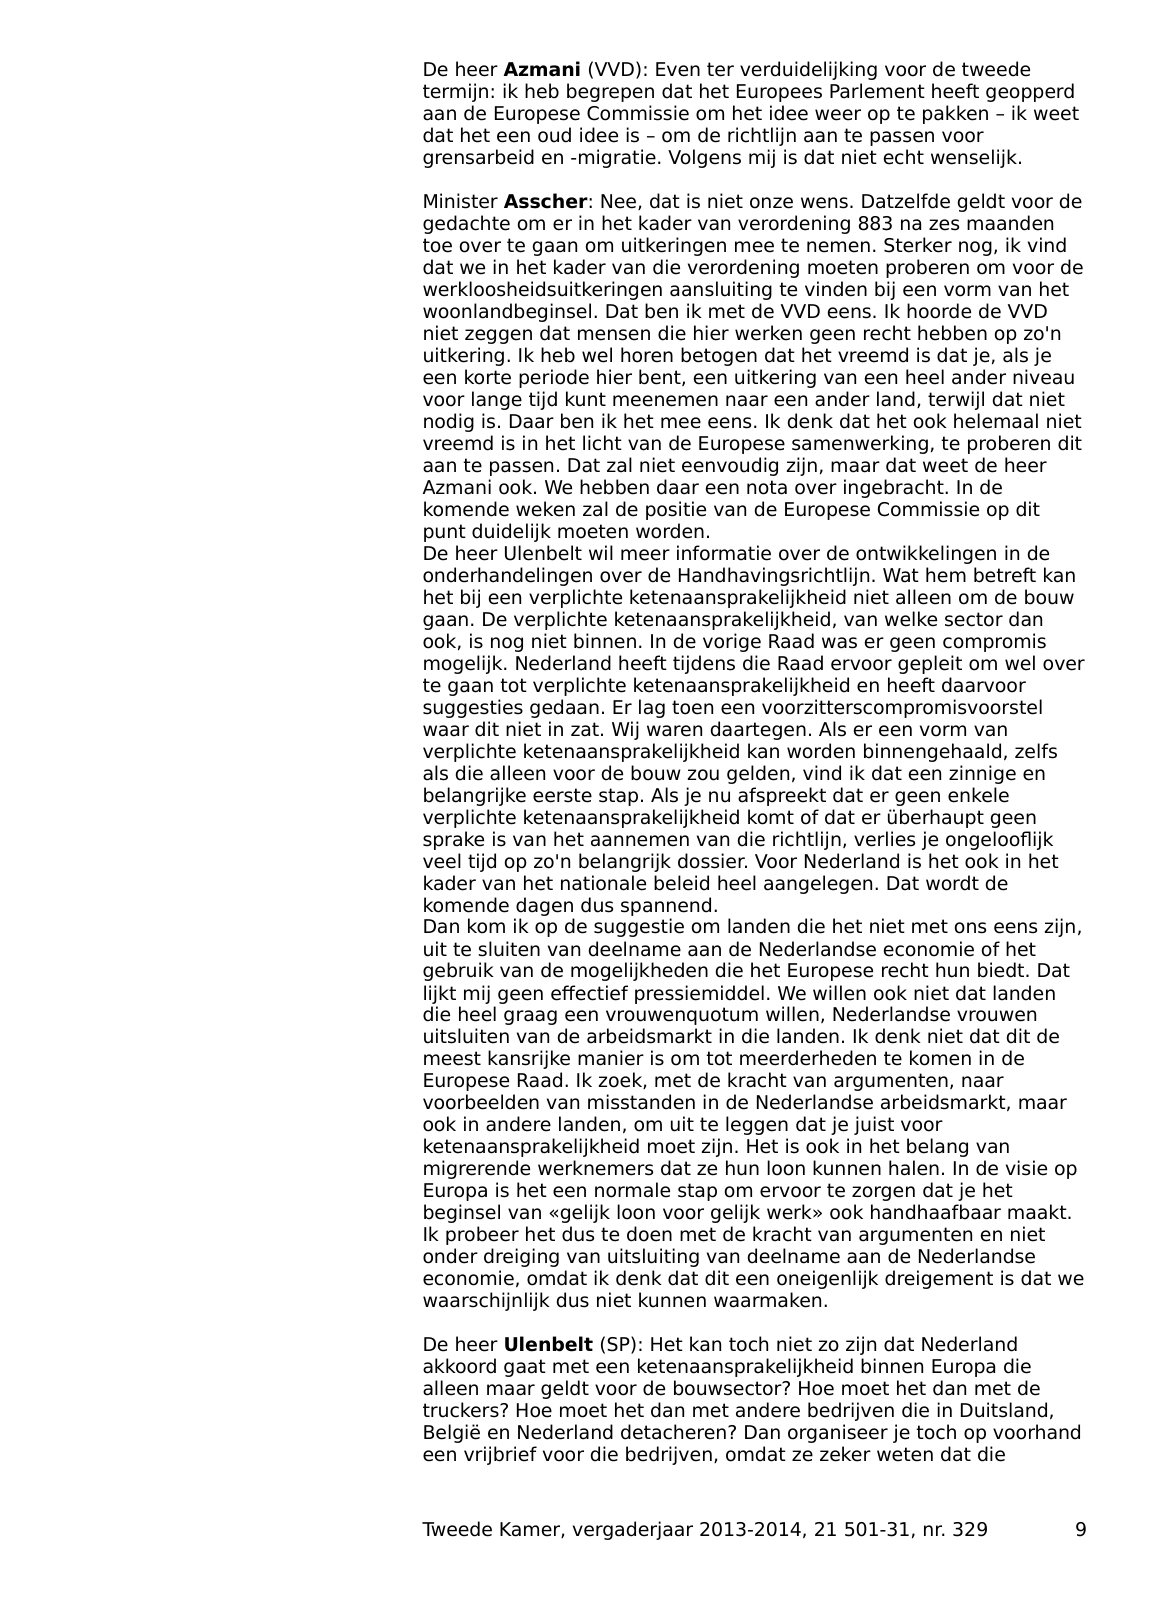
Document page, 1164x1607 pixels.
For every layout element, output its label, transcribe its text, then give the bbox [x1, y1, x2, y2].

text Dan kom ik op de suggestie om landen die het niet met ons eens zijn, uit te sluiten van deelname aan de Nederlandse economie of het gebruik van de mogelijkheden die het Europese recht hun biedt. Dat lijkt mij geen effectief pressiemiddel. We willen ook niet dat landen die heel graag een vrouwenquotum willen, Nederlandse vrouwen uitsluiten van de arbeidsmarkt in die landen. Ik denk niet dat dit de meest kansrijke manier is om tot meerderheden te komen in de Europese Raad. Ik zoek, met de kracht van argumenten, naar voorbeelden van misstanden in de Nederlandse arbeidsmarkt, maar ook in andere landen, om uit te leggen dat je juist voor ketenaansprakelijkheid moet zijn. Het is ook in het belang van migrerende werknemers dat ze hun loon kunnen halen. In de visie op Europa is het een normale stap om ervoor te zorgen dat je het beginsel van «gelijk loon voor gelijk werk» ook handhaafbaar maakt. Ik probeer het dus te doen met de kracht van argumenten en niet onder dreiging van uitsluiting van deelname aan de Nederlandse economie, omdat ik denk dat dit een oneigenlijk dreigement is dat we waarschijnlijk dus niet kunnen waarmaken. [422, 916, 1087, 1312]
text De heer Ulenbelt wil meer informatie over de ontwikkelingen in de onderhandelingen over de Handhavingsrichtlijn. Wat hem betreft kan het bij een verplichte ketenaansprakelijkheid niet alleen om de bouw gaan. De verplichte ketenaansprakelijkheid, van welke sector dan ook, is nog niet binnen. In de vorige Raad was er geen compromis mogelijk. Nederland heeft tijdens die Raad ervoor gepleit om wel over te gaan tot verplichte ketenaansprakelijkheid en heeft daarvoor suggesties gedaan. Er lag toen een voorzitterscompromisvoorstel waar dit niet in zat. Wij waren daartegen. Als er een vorm van verplichte ketenaansprakelijkheid kan worden binnengehaald, zelfs als die alleen voor de bouw zou gelden, vind ik dat een zinnige en belangrijke eerste stap. Als je nu afspreekt dat er geen enkele verplichte ketenaansprakelijkheid komt of dat er überhaupt geen sprake is van het aannemen van die richtlijn, verlies je ongelooflijk veel tijd op zo'n belangrijk dossier. Voor Nederland is het ook in het kader van het nationale beleid heel aangelegen. Dat wordt de komende dagen dus spannend. [422, 543, 1087, 916]
text Minister Asscher: Nee, dat is niet onze wens. Datzelfde geldt voor de gedachte om er in het kader van verordening 883 na zes maanden toe over te gaan om uitkeringen mee te nemen. Sterker nog, ik vind dat we in het kader van die verordening moeten proberen om voor de werkloosheidsuitkeringen aansluiting te vinden bij een vorm van het woonlandbeginsel. Dat ben ik met de VVD eens. Ik hoorde de VVD niet zeggen dat mensen die hier werken geen recht hebben op zo'n uitkering. Ik heb wel horen betogen dat het vreemd is dat je, als je een korte periode hier bent, een uitkering van een heel ander niveau voor lange tijd kunt meenemen naar een ander land, terwijl dat niet nodig is. Daar ben ik het mee eens. Ik denk dat het ook helemaal niet vreemd is in het licht van de Europese samenwerking, te proberen dit aan te passen. Dat zal niet eenvoudig zijn, maar dat weet de heer Azmani ook. We hebben daar een nota over ingebracht. In de komende weken zal de positie van de Europese Commissie op dit punt duidelijk moeten worden. [422, 191, 1087, 543]
text De heer Azmani (VVD): Even ter verduidelijking voor de tweede termijn: ik heb begrepen dat het Europees Parlement heeft geopperd aan de Europese Commissie om het idee weer op te pakken – ik weet dat het een oud idee is – om de richtlijn aan te passen voor grensarbeid en -migratie. Volgens mij is dat niet echt wenselijk. [422, 59, 1087, 169]
text De heer Ulenbelt (SP): Het kan toch niet zo zijn dat Nederland akkoord gaat met een ketenaansprakelijkheid binnen Europa die alleen maar geldt voor de bouwsector? Hoe moet het dan met de truckers? Hoe moet het dan met andere bedrijven die in Duitsland, België en Nederland detacheren? Dan organiseer je toch op voorhand een vrijbrief voor die bedrijven, omdat ze zeker weten dat die [422, 1334, 1087, 1466]
